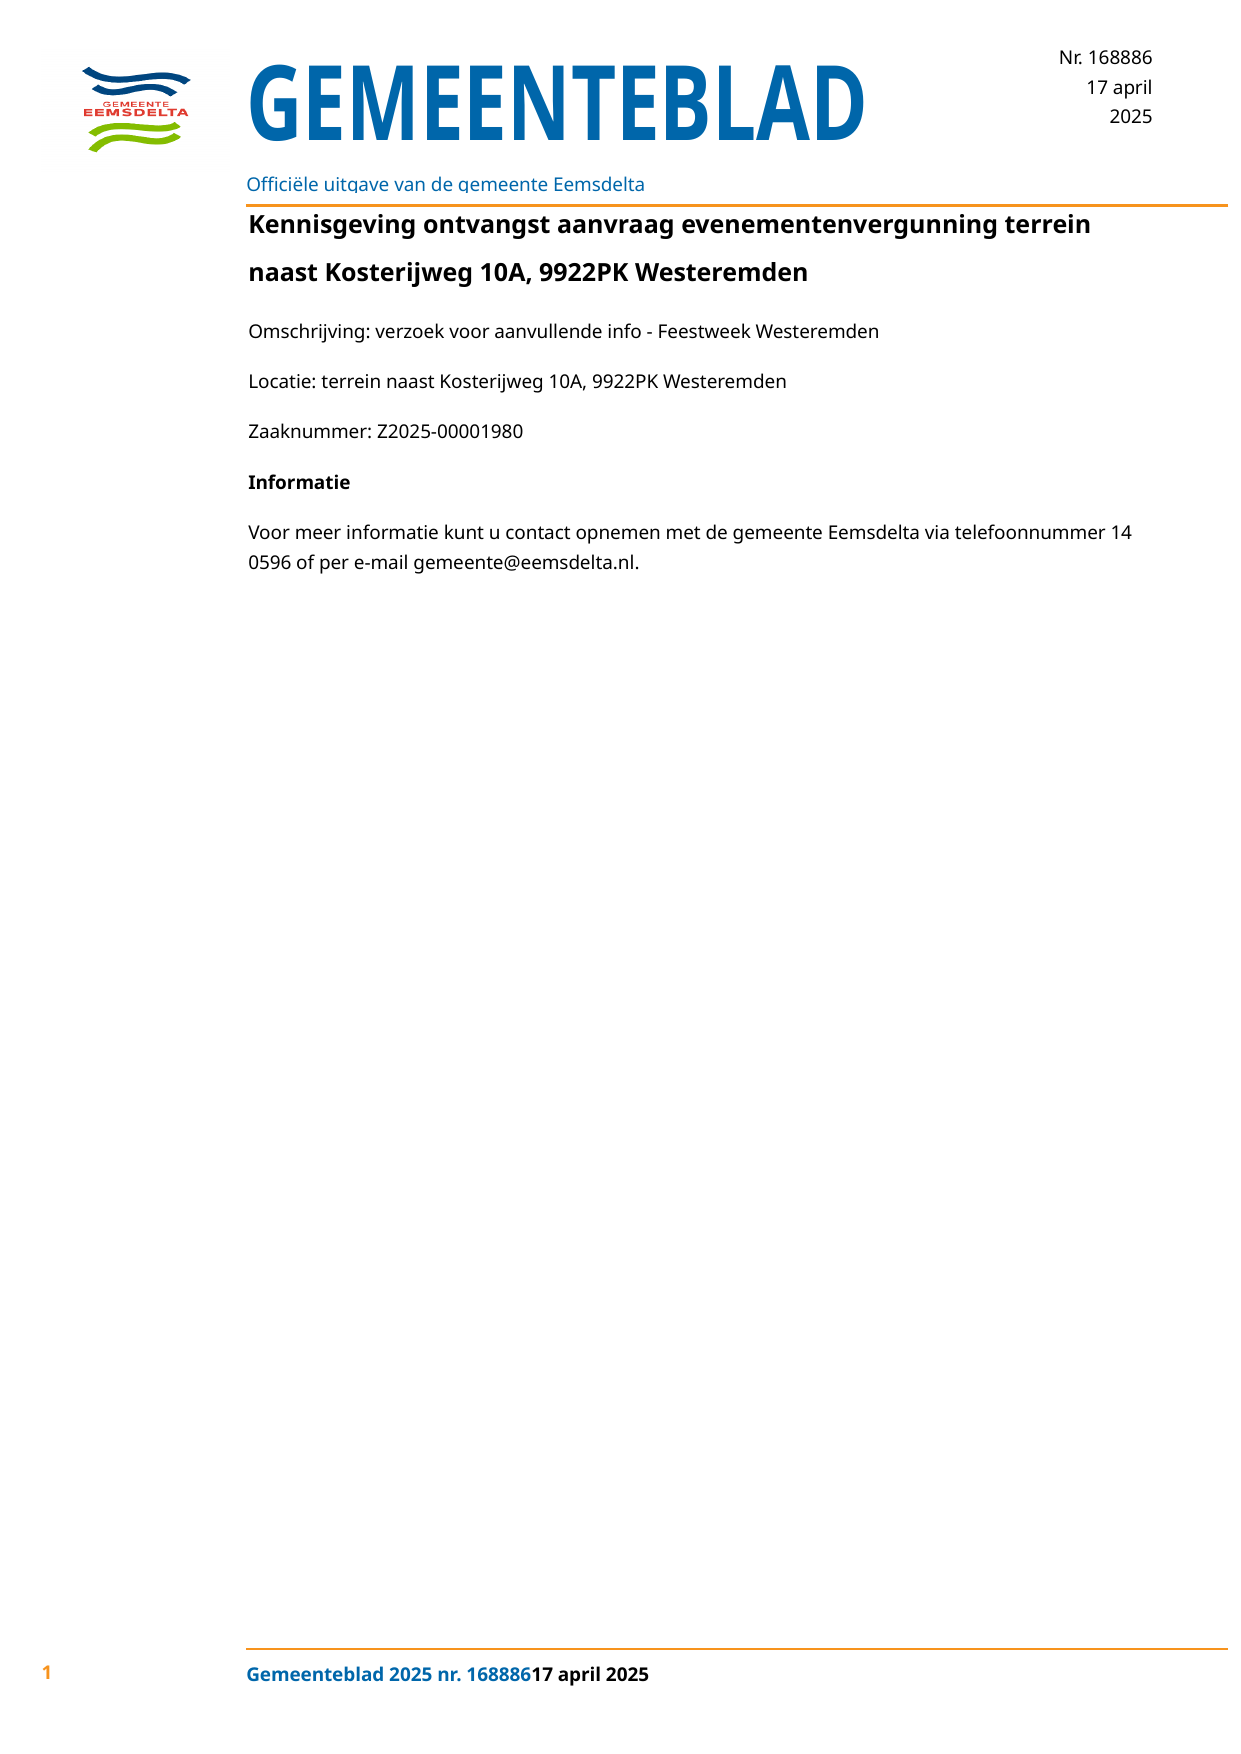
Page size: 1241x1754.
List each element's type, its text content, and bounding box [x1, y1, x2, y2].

text Kennisgeving ontvangst aanvraag evenementenvergunning terrein naast Kosterijweg 10A, 9922PK Westeremden [248, 207, 1152, 288]
text Informatie [248, 469, 1152, 495]
text Locatie: terrein naast Kosterijweg 10A, 9922PK Westeremden [248, 368, 1152, 394]
text Zaaknummer: Z2025-00001980 [248, 419, 1152, 444]
text Omschrijving: verzoek voor aanvullende info - Feestweek Westeremden [248, 318, 1152, 344]
text Voor meer informatie kunt u contact opnemen met de gemeente Eemsdelta via telefoonnummer 14 0596 of per e-mail gemeente@eemsdelta.nl. [248, 519, 1152, 575]
picture [41, 47, 231, 172]
